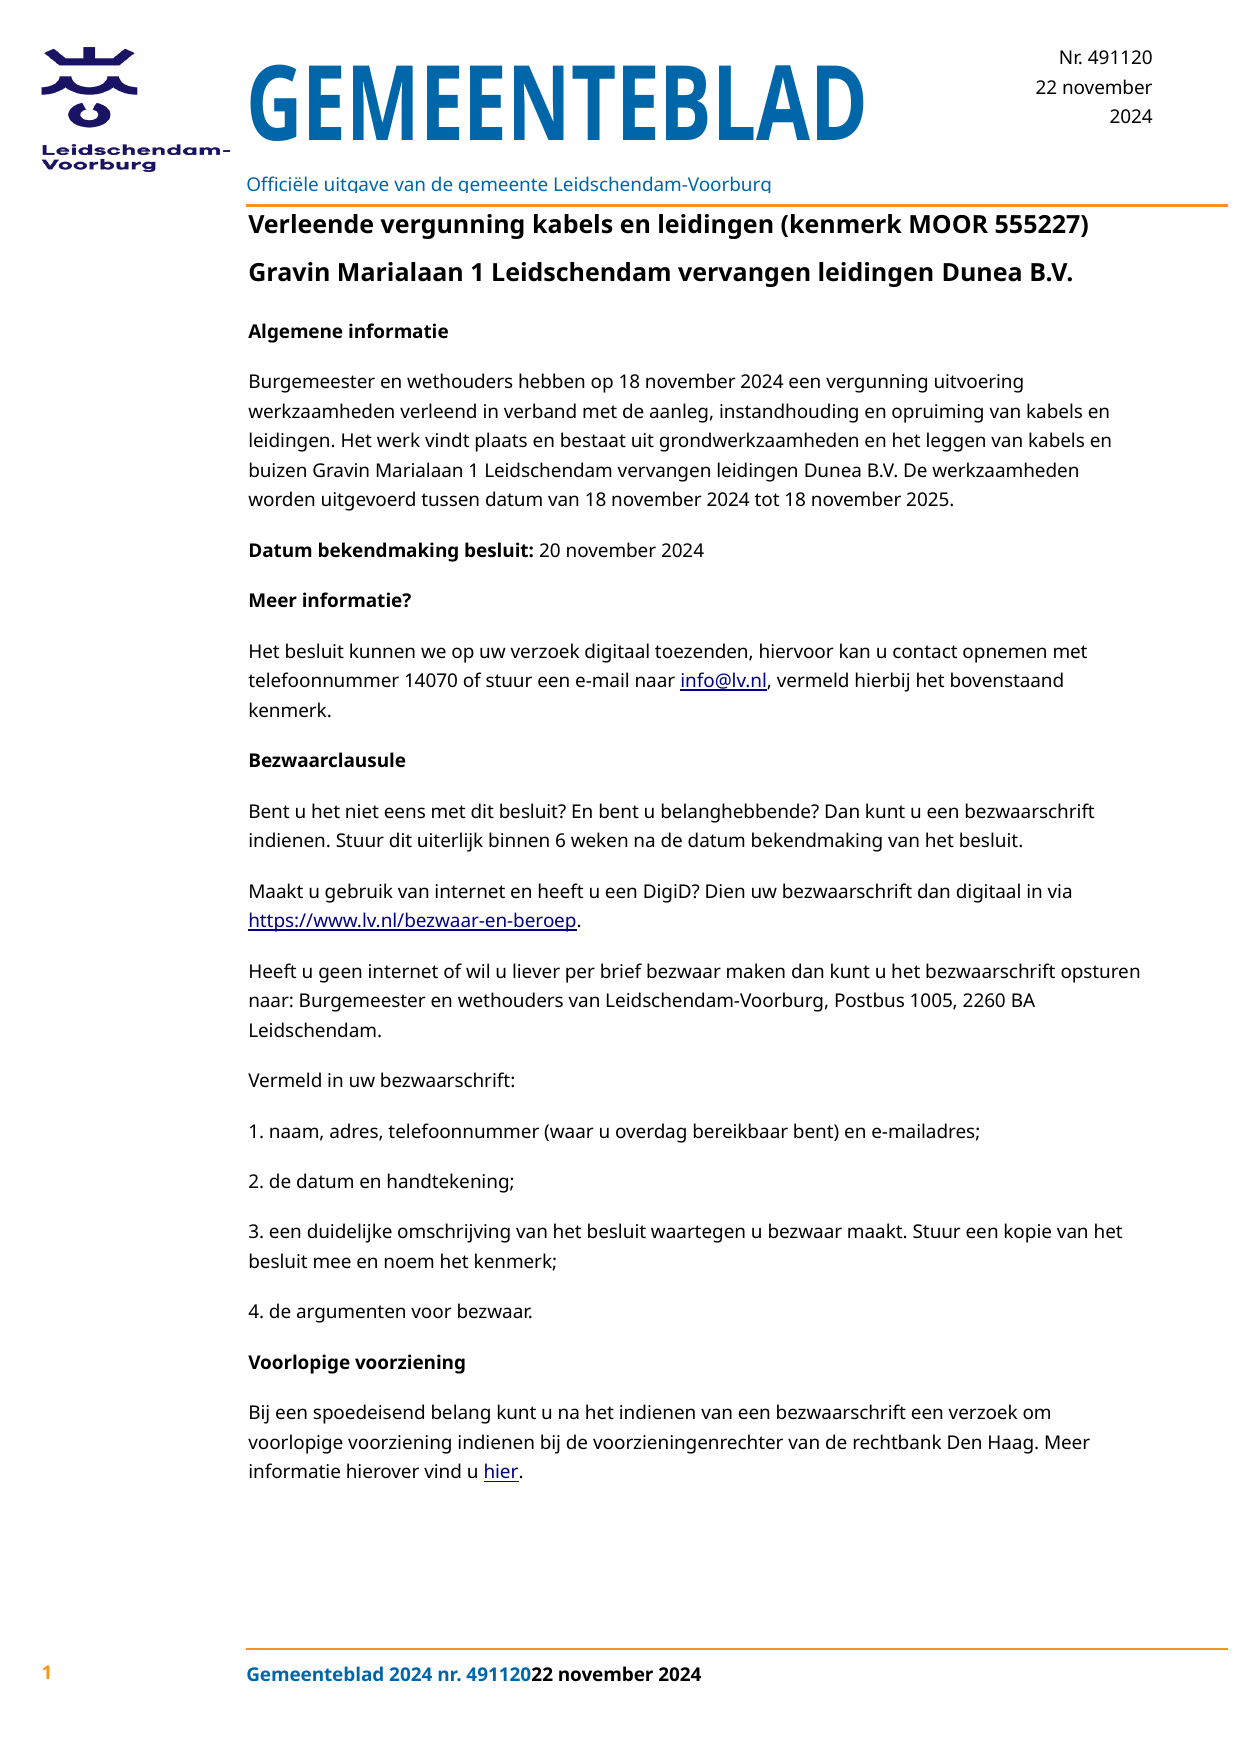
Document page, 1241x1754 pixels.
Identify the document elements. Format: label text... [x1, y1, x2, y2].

text Het besluit kunnen we op uw verzoek digitaal toezenden, hiervoor kan u contact opnemen met telefoonnummer 14070 of stuur een e-mail naar info@lv.nl, vermeld hierbij het bovenstaand kenmerk. [248, 638, 1152, 723]
text Vermeld in uw bezwaarschrift: [248, 1067, 1152, 1093]
text Bent u het niet eens met dit besluit? En bent u belanghebbende? Dan kunt u een bezwaarschrift indienen. Stuur dit uiterlijk binnen 6 weken na de datum bekendmaking van het besluit. [248, 798, 1152, 853]
text Algemene informatie [248, 318, 1152, 344]
text 1. naam, adres, telefoonnummer (waar u overdag bereikbaar bent) en e-mailadres; [248, 1118, 1152, 1144]
text Meer informatie? [248, 587, 1152, 613]
picture [41, 47, 231, 172]
text Maakt u gebruik van internet en heeft u een DigiD? Dien uw bezwaarschrift dan digitaal in via https://www.lv.nl/bezwaar-en-beroep. [248, 878, 1152, 933]
text Burgemeester en wethouders hebben op 18 november 2024 een vergunning uitvoering werkzaamheden verleend in verband met de aanleg, instandhouding en opruiming van kabels en leidingen. Het werk vindt plaats en bestaat uit grondwerkzaamheden en het leggen van kabels en buizen Gravin Marialaan 1 Leidschendam vervangen leidingen Dunea B.V. De werkzaamheden worden uitgevoerd tussen datum van 18 november 2024 tot 18 november 2025. [248, 368, 1152, 512]
text Voorlopige voorziening [248, 1349, 1152, 1375]
text Datum bekendmaking besluit: 20 november 2024 [248, 537, 1152, 563]
text Bezwaarclausule [248, 747, 1152, 773]
text Verleende vergunning kabels en leidingen (kenmerk MOOR 555227) Gravin Marialaan 1 Leidschendam vervangen leidingen Dunea B.V. [248, 207, 1152, 288]
text Bij een spoedeisend belang kunt u na het indienen van een bezwaarschrift een verzoek om voorlopige voorziening indienen bij de voorzieningenrechter van de rechtbank Den Haag. Meer informatie hierover vind u hier. [248, 1399, 1152, 1484]
text Heeft u geen internet of wil u liever per brief bezwaar maken dan kunt u het bezwaarschrift opsturen naar: Burgemeester en wethouders van Leidschendam-Voorburg, Postbus 1005, 2260 BA Leidschendam. [248, 958, 1152, 1043]
text 3. een duidelijke omschrijving van het besluit waartegen u bezwaar maakt. Stuur een kopie van het besluit mee en noem het kenmerk; [248, 1219, 1152, 1274]
text 4. de argumenten voor bezwaar. [248, 1299, 1152, 1324]
text 2. de datum en handtekening; [248, 1168, 1152, 1194]
